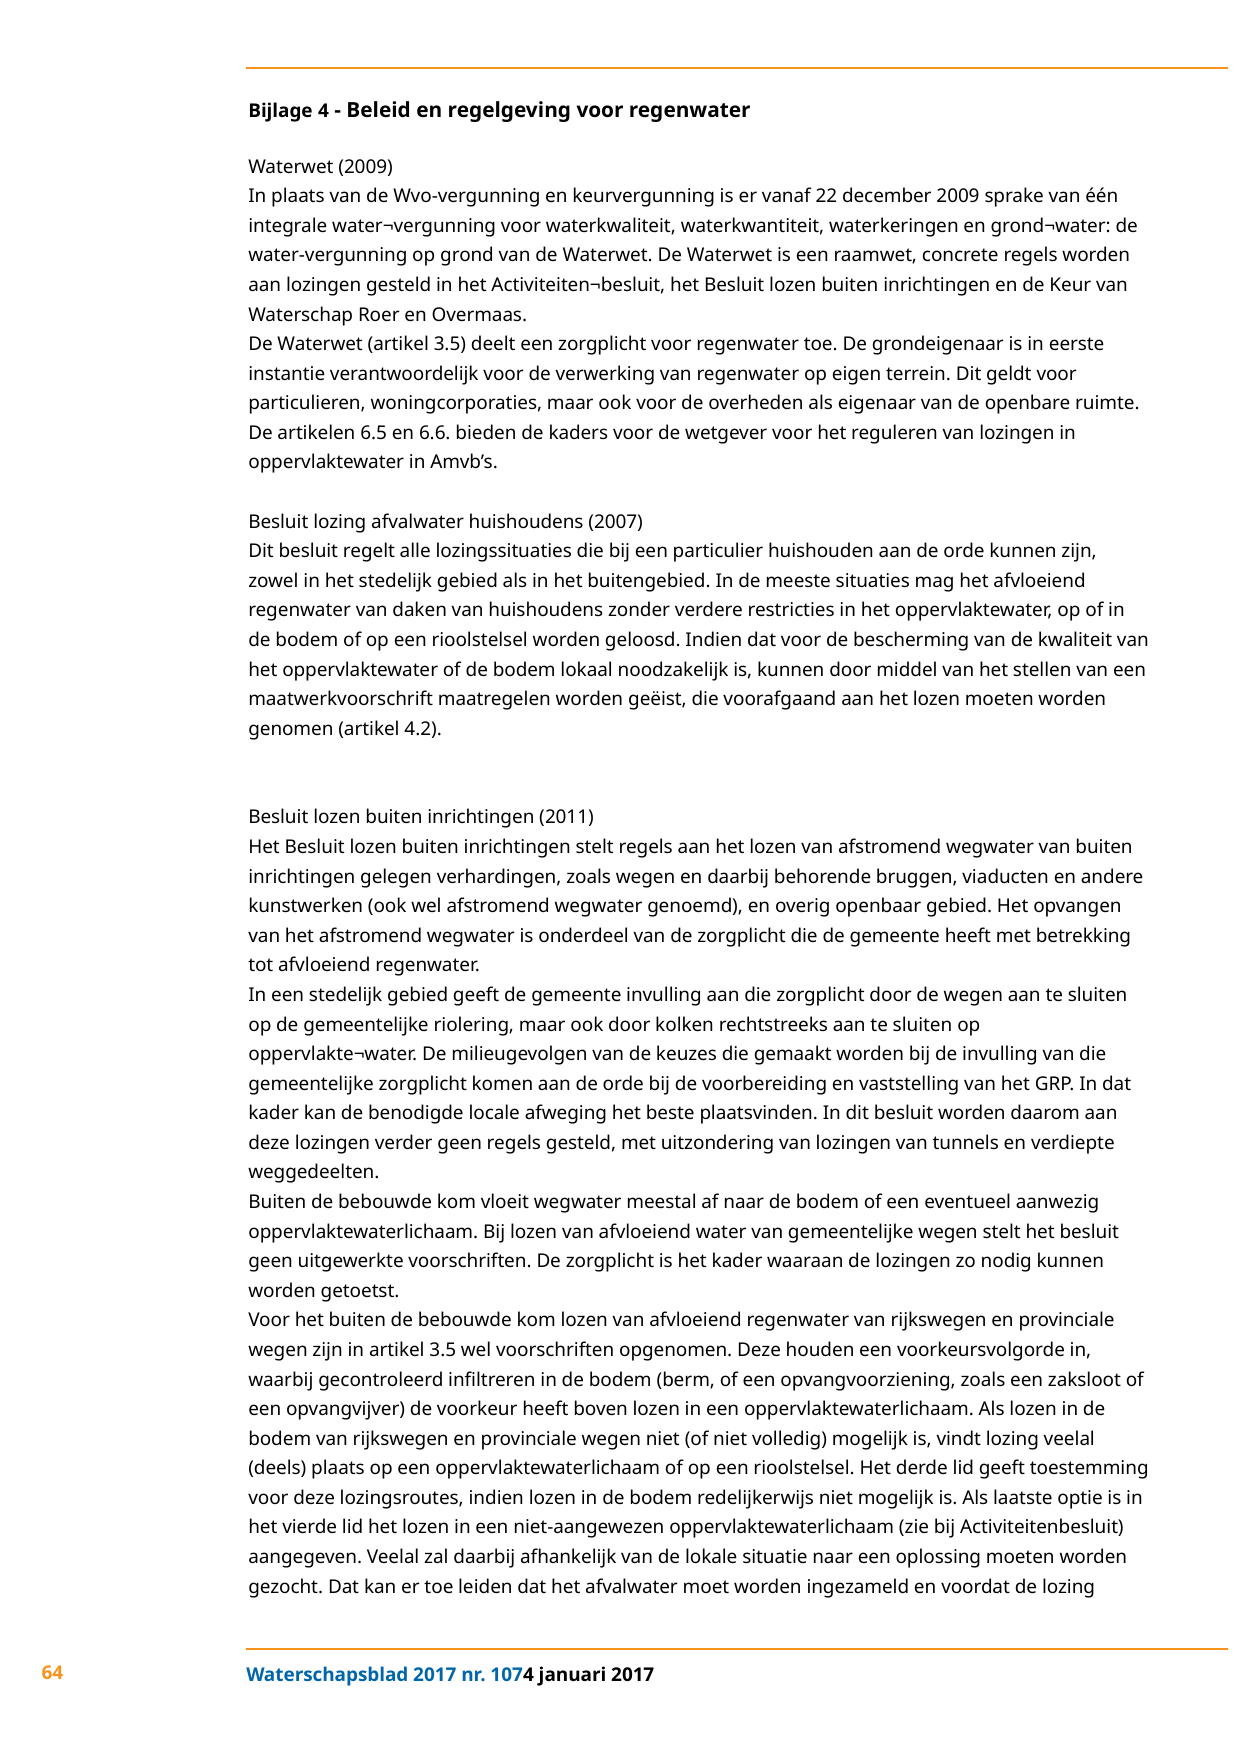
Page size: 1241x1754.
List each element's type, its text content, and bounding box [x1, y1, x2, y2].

picture [41, 47, 231, 172]
text Bijlage 4 - Beleid en regelgeving voor regenwater [248, 95, 1152, 123]
text In plaats van de Wvo-vergunning en keurvergunning is er vanaf 22 december 2009 sprake van één integrale water¬vergunning voor waterkwaliteit, waterkwantiteit, waterkeringen en grond¬water: de water-vergunning op grond van de Waterwet. De Waterwet is een raamwet, concrete regels worden aan lozingen gesteld in het Activiteiten¬besluit, het Besluit lozen buiten inrichtingen en de Keur van Waterschap Roer en Overmaas. [248, 182, 1152, 327]
text De artikelen 6.5 en 6.6. bieden de kaders voor de wetgever voor het reguleren van lozingen in oppervlaktewater in Amvb’s. [248, 419, 1152, 474]
text Voor het buiten de bebouwde kom lozen van afvloeiend regenwater van rijkswegen en provinciale wegen zijn in artikel 3.5 wel voorschriften opgenomen. Deze houden een voorkeursvolgorde in, waarbij gecontroleerd infiltreren in de bodem (berm, of een opvangvoorziening, zoals een zaksloot of een opvangvijver) de voorkeur heeft boven lozen in een oppervlaktewaterlichaam. Als lozen in de bodem van rijkswegen en provinciale wegen niet (of niet volledig) mogelijk is, vindt lozing veelal (deels) plaats op een oppervlaktewaterlichaam of op een rioolstelsel. Het derde lid geeft toestemming voor deze lozingsroutes, indien lozen in de bodem redelijkerwijs niet mogelijk is. Als laatste optie is in het vierde lid het lozen in een niet-aangewezen oppervlaktewaterlichaam (zie bij Activiteitenbesluit) aangegeven. Veelal zal daarbij afhankelijk van de lokale situatie naar een oplossing moeten worden gezocht. Dat kan er toe leiden dat het afvalwater moet worden ingezameld en voordat de lozing [248, 1307, 1152, 1599]
text In een stedelijk gebied geeft de gemeente invulling aan die zorgplicht door de wegen aan te sluiten op de gemeentelijke riolering, maar ook door kolken rechtstreeks aan te sluiten op oppervlakte¬water. De milieugevolgen van de keuzes die gemaakt worden bij de invulling van die gemeentelijke zorgplicht komen aan de orde bij de voorbereiding en vaststelling van het GRP. In dat kader kan de benodigde locale afweging het beste plaatsvinden. In dit besluit worden daarom aan deze lozingen verder geen regels gesteld, met uitzondering van lozingen van tunnels en verdiepte weggedeelten. [248, 981, 1152, 1184]
text Besluit lozen buiten inrichtingen (2011) [248, 804, 1152, 829]
text Waterwet (2009) [248, 153, 1152, 179]
text Besluit lozing afvalwater huishoudens (2007) [248, 508, 1152, 534]
text Het Besluit lozen buiten inrichtingen stelt regels aan het lozen van afstromend wegwater van buiten inrichtingen gelegen verhardingen, zoals wegen en daarbij behorende bruggen, viaducten en andere kunstwerken (ook wel afstromend wegwater genoemd), en overig openbaar gebied. Het opvangen van het afstromend wegwater is onderdeel van de zorgplicht die de gemeente heeft met betrekking tot afvloeiend regenwater. [248, 833, 1152, 977]
text Buiten de bebouwde kom vloeit wegwater meestal af naar de bodem of een eventueel aanwezig oppervlaktewaterlichaam. Bij lozen van afvloeiend water van gemeentelijke wegen stelt het besluit geen uitgewerkte voorschriften. De zorgplicht is het kader waaraan de lozingen zo nodig kunnen worden getoetst. [248, 1188, 1152, 1303]
text De Waterwet (artikel 3.5) deelt een zorgplicht voor regenwater toe. De grondeigenaar is in eerste instantie verantwoordelijk voor de verwerking van regenwater op eigen terrein. Dit geldt voor particulieren, woningcorporaties, maar ook voor de overheden als eigenaar van de openbare ruimte. [248, 330, 1152, 415]
text Dit besluit regelt alle lozingssituaties die bij een particulier huishouden aan de orde kunnen zijn, zowel in het stedelijk gebied als in het buitengebied. In de meeste situaties mag het afvloeiend regenwater van daken van huishoudens zonder verdere restricties in het oppervlaktewater, op of in de bodem of op een rioolstelsel worden geloosd. Indien dat voor de bescherming van de kwaliteit van het oppervlaktewater of de bodem lokaal noodzakelijk is, kunnen door middel van het stellen van een maatwerkvoorschrift maatregelen worden geëist, die voorafgaand aan het lozen moeten worden genomen (artikel 4.2). [248, 537, 1152, 741]
